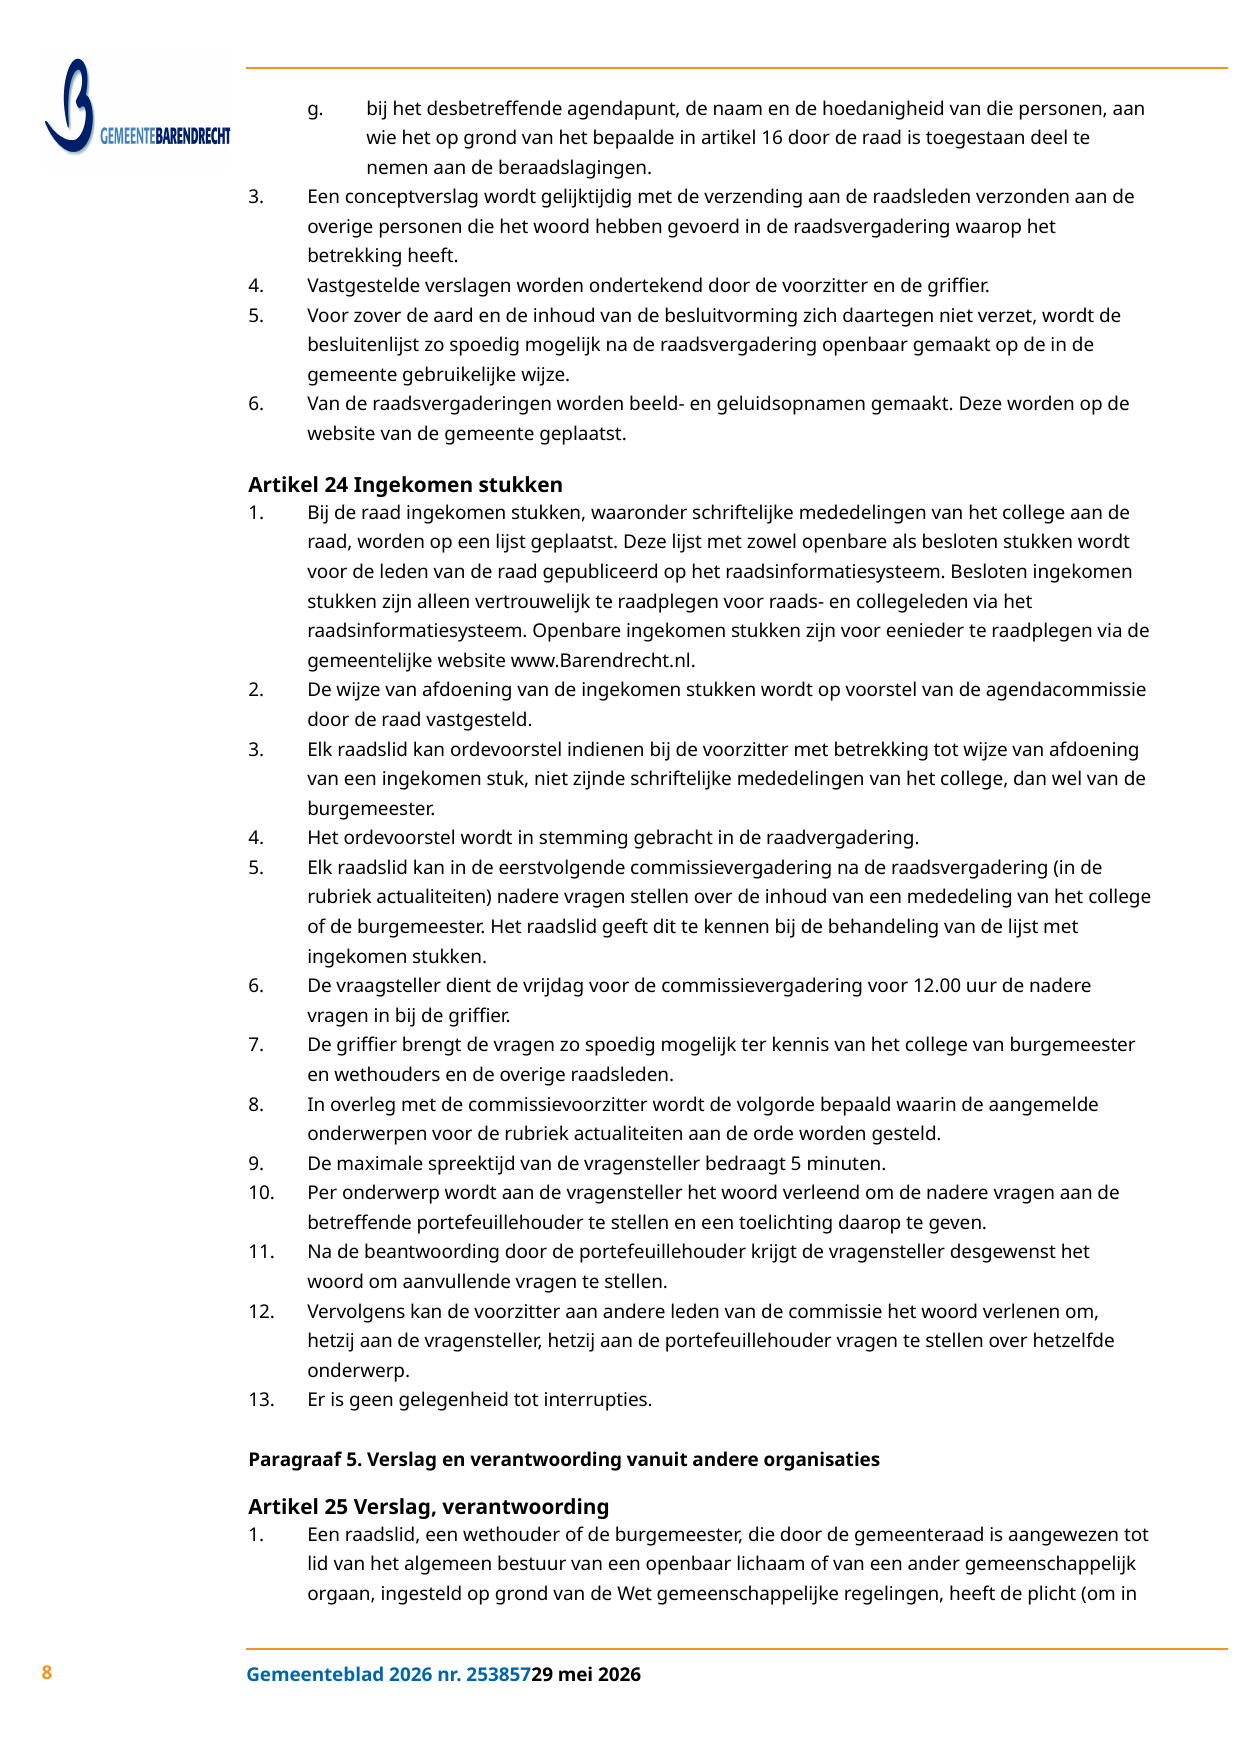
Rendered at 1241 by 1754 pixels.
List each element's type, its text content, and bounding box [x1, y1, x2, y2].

list Het ordevoorstel wordt in stemming gebracht in de raadvergadering. [248, 824, 1152, 850]
list Een conceptverslag wordt gelijktijdig met de verzending aan de raadsleden verzonden aan de overige personen die het woord hebben gevoerd in de raadsvergadering waarop het betrekking heeft. [248, 183, 1152, 268]
list Een raadslid, een wethouder of de burgemeester, die door de gemeenteraad is aangewezen tot lid van het algemeen bestuur van een openbaar lichaam of van een ander gemeenschappelijk orgaan, ingesteld op grond van de Wet gemeenschappelijke regelingen, heeft de plicht (om in [248, 1521, 1152, 1606]
list De vraagsteller dient de vrijdag voor de commissievergadering voor 12.00 uur de nadere vragen in bij de griffier. [248, 972, 1152, 1028]
list Vervolgens kan de voorzitter aan andere leden van de commissie het woord verlenen om, hetzij aan de vragensteller, hetzij aan de portefeuillehouder vragen te stellen over hetzelfde onderwerp. [248, 1298, 1152, 1383]
list Elk raadslid kan in de eerstvolgende commissievergadering na de raadsvergadering (in de rubriek actualiteiten) nadere vragen stellen over de inhoud van een mededeling van het college of de burgemeester. Het raadslid geeft dit te kennen bij de behandeling van de lijst met ingekomen stukken. [248, 854, 1152, 968]
list Bij de raad ingekomen stukken, waaronder schriftelijke mededelingen van het college aan de raad, worden op een lijst geplaatst. Deze lijst met zowel openbare als besloten stukken wordt voor de leden van de raad gepubliceerd op het raadsinformatiesysteem. Besloten ingekomen stukken zijn alleen vertrouwelijk te raadplegen voor raads- en collegeleden via het raadsinformatiesysteem. Openbare ingekomen stukken zijn voor eenieder te raadplegen via de gemeentelijke website www.Barendrecht.nl. [248, 499, 1152, 673]
list Na de beantwoording door de portefeuillehouder krijgt de vragensteller desgewenst het woord om aanvullende vragen te stellen. [248, 1239, 1152, 1294]
picture [41, 47, 231, 172]
list De wijze van afdoening van de ingekomen stukken wordt op voorstel van de agendacommissie door de raad vastgesteld. [248, 677, 1152, 732]
list Voor zover de aard en de inhoud van de besluitvorming zich daartegen niet verzet, wordt de besluitenlijst zo spoedig mogelijk na de raadsvergadering openbaar gemaakt op de in de gemeente gebruikelijke wijze. [248, 302, 1152, 387]
list Vastgestelde verslagen worden ondertekend door de voorzitter en de griffier. [248, 272, 1152, 298]
list bij het desbetreffende agendapunt, de naam en de hoedanigheid van die personen, aan wie het op grond van het bepaalde in artikel 16 door de raad is toegestaan deel te nemen aan de beraadslagingen. [307, 95, 1152, 180]
list De maximale spreektijd van de vragensteller bedraagt 5 minuten. [248, 1150, 1152, 1176]
list Van de raadsvergaderingen worden beeld- en geluidsopnamen gemaakt. Deze worden op de website van de gemeente geplaatst. [248, 391, 1152, 446]
text Paragraaf 5. Verslag en verantwoording vanuit andere organisaties [248, 1446, 1152, 1471]
list Er is geen gelegenheid tot interrupties. [248, 1387, 1152, 1412]
text Artikel 25 Verslag, verantwoording [248, 1492, 1152, 1521]
text Artikel 24 Ingekomen stukken [248, 471, 1152, 499]
list In overleg met de commissievoorzitter wordt de volgorde bepaald waarin de aangemelde onderwerpen voor de rubriek actualiteiten aan de orde worden gesteld. [248, 1091, 1152, 1146]
list Elk raadslid kan ordevoorstel indienen bij de voorzitter met betrekking tot wijze van afdoening van een ingekomen stuk, niet zijnde schriftelijke mededelingen van het college, dan wel van de burgemeester. [248, 736, 1152, 821]
list De griffier brengt de vragen zo spoedig mogelijk ter kennis van het college van burgemeester en wethouders en de overige raadsleden. [248, 1032, 1152, 1087]
list Per onderwerp wordt aan de vragensteller het woord verleend om de nadere vragen aan de betreffende portefeuillehouder te stellen en een toelichting daarop te geven. [248, 1179, 1152, 1235]
